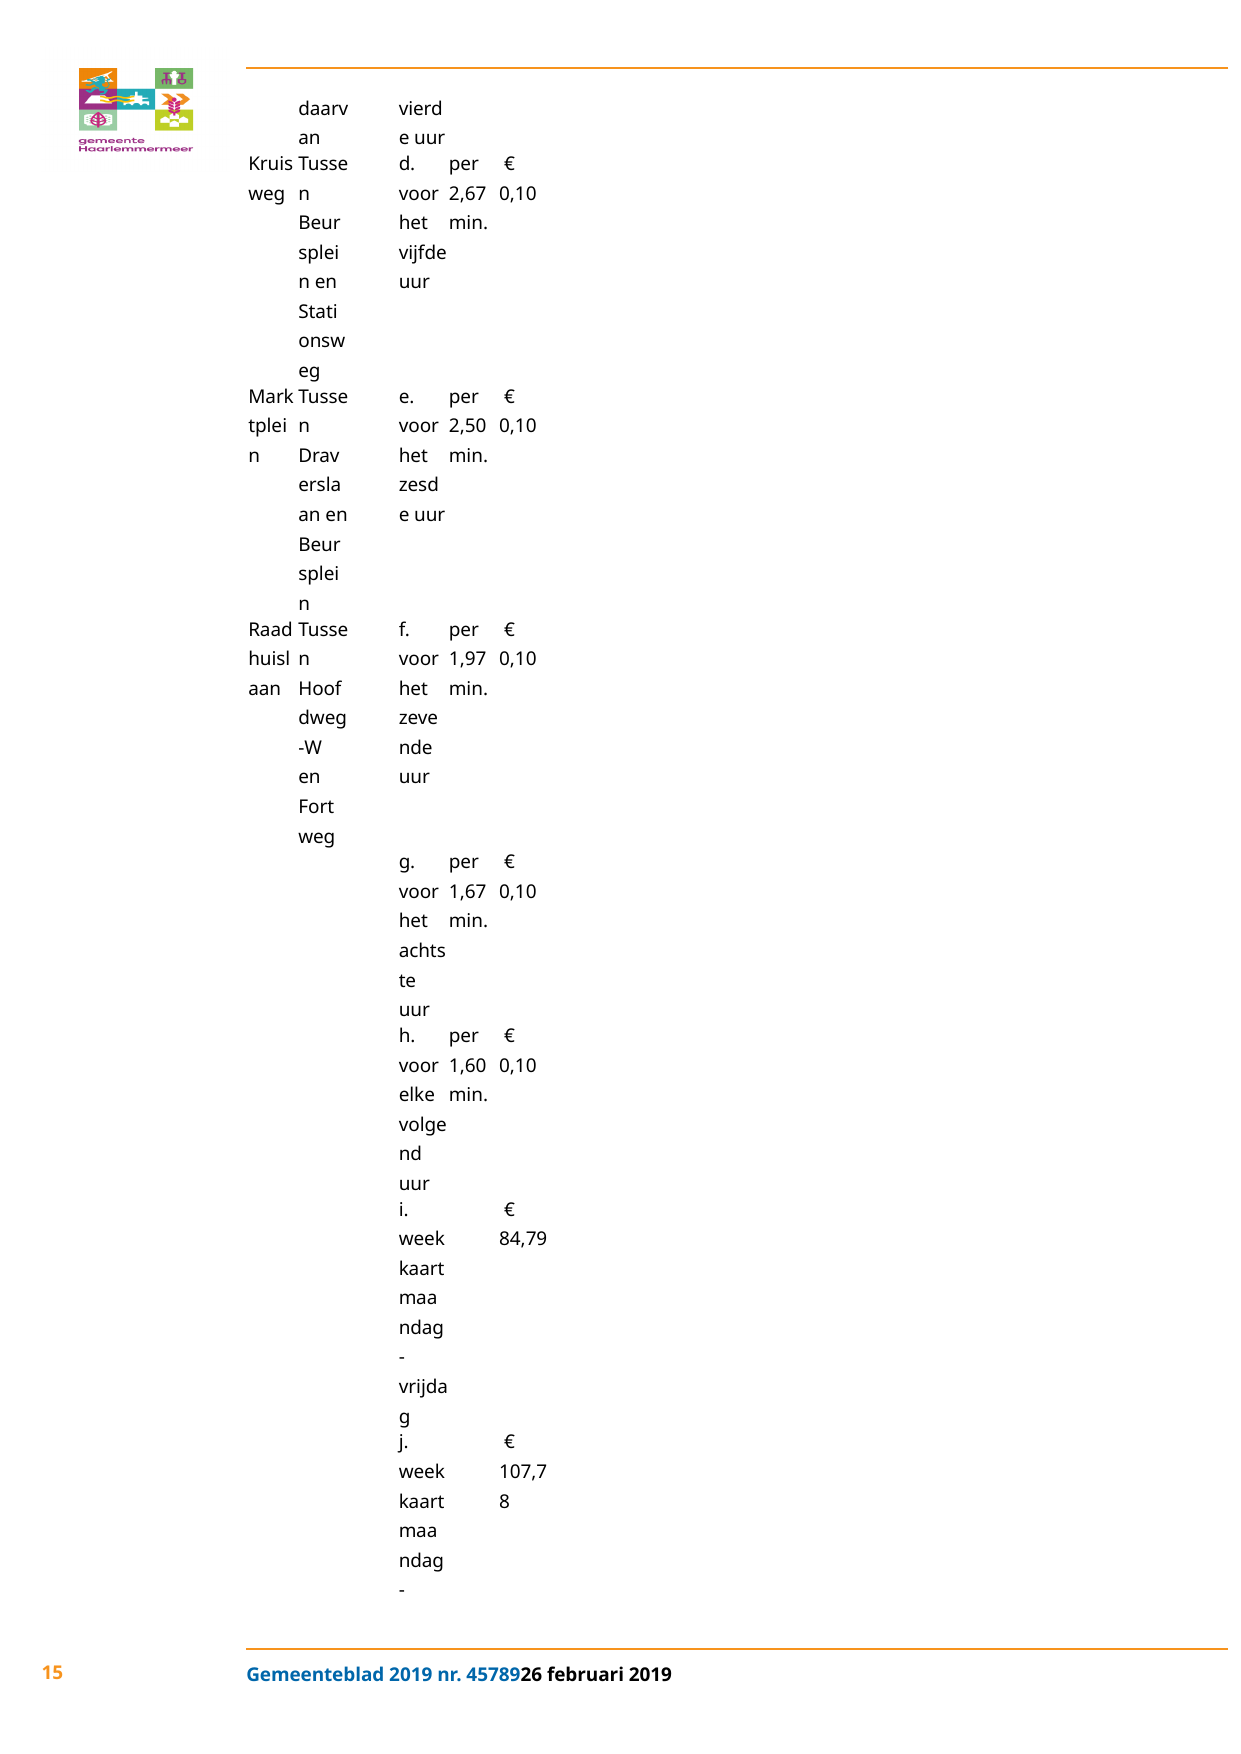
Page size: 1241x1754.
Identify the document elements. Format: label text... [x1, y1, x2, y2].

table_cell [348, 95, 398, 1602]
table_cell € 0,10 [499, 616, 549, 848]
table_cell [449, 1196, 499, 1429]
table_cell per 1,60 min. [449, 1022, 499, 1196]
table_cell Marktplein [248, 383, 298, 616]
table_cell Tussen Beursplein en Stationsweg [298, 150, 348, 383]
table_cell € 107,78 [499, 1429, 549, 1602]
table_cell per 1,97 min. [449, 616, 499, 848]
table_cell [248, 1429, 298, 1602]
table_cell [248, 1022, 298, 1196]
table_cell g. voor het achtste uur [399, 849, 449, 1022]
table_cell d. voor het vijfde uur [399, 150, 449, 383]
table_cell Kruisweg [248, 150, 298, 383]
table_cell e. voor het zesde uur [399, 383, 449, 616]
table_cell [449, 1429, 499, 1602]
table_cell daarvan [298, 95, 348, 150]
picture [41, 47, 231, 172]
table_cell [248, 95, 298, 150]
table_cell per 2,50 min. [449, 383, 499, 616]
table_cell € 0,10 [499, 383, 549, 616]
table_cell [449, 95, 499, 150]
table_cell per 2,67 min. [449, 150, 499, 383]
table_cell Tussen Hoofdweg-W en Fortweg [298, 616, 348, 848]
table_cell [298, 849, 348, 1022]
table_cell [298, 1196, 348, 1429]
table_cell j. weekkaart maandag [399, 1429, 449, 1602]
table_cell € 0,10 [499, 150, 549, 383]
table_cell Tussen Draverslaan en Beursplein [298, 383, 348, 616]
table_cell € 0,10 [499, 1022, 549, 1196]
table_cell [298, 1429, 348, 1602]
table_cell vierde uur [399, 95, 449, 150]
table_cell per 1,67 min. [449, 849, 499, 1022]
table_cell h. voor elke volgend uur [399, 1022, 449, 1196]
table_cell [248, 1196, 298, 1429]
table_cell [499, 95, 549, 150]
table_cell € 0,10 [499, 849, 549, 1022]
table_cell [248, 849, 298, 1022]
table_cell f. voor het zevende uur [399, 616, 449, 848]
table_cell i. weekkaart maandag - vrijdag [399, 1196, 449, 1429]
table_cell Raadhuislaan [248, 616, 298, 848]
table_cell € 84,79 [499, 1196, 549, 1429]
table_cell [298, 1022, 348, 1196]
